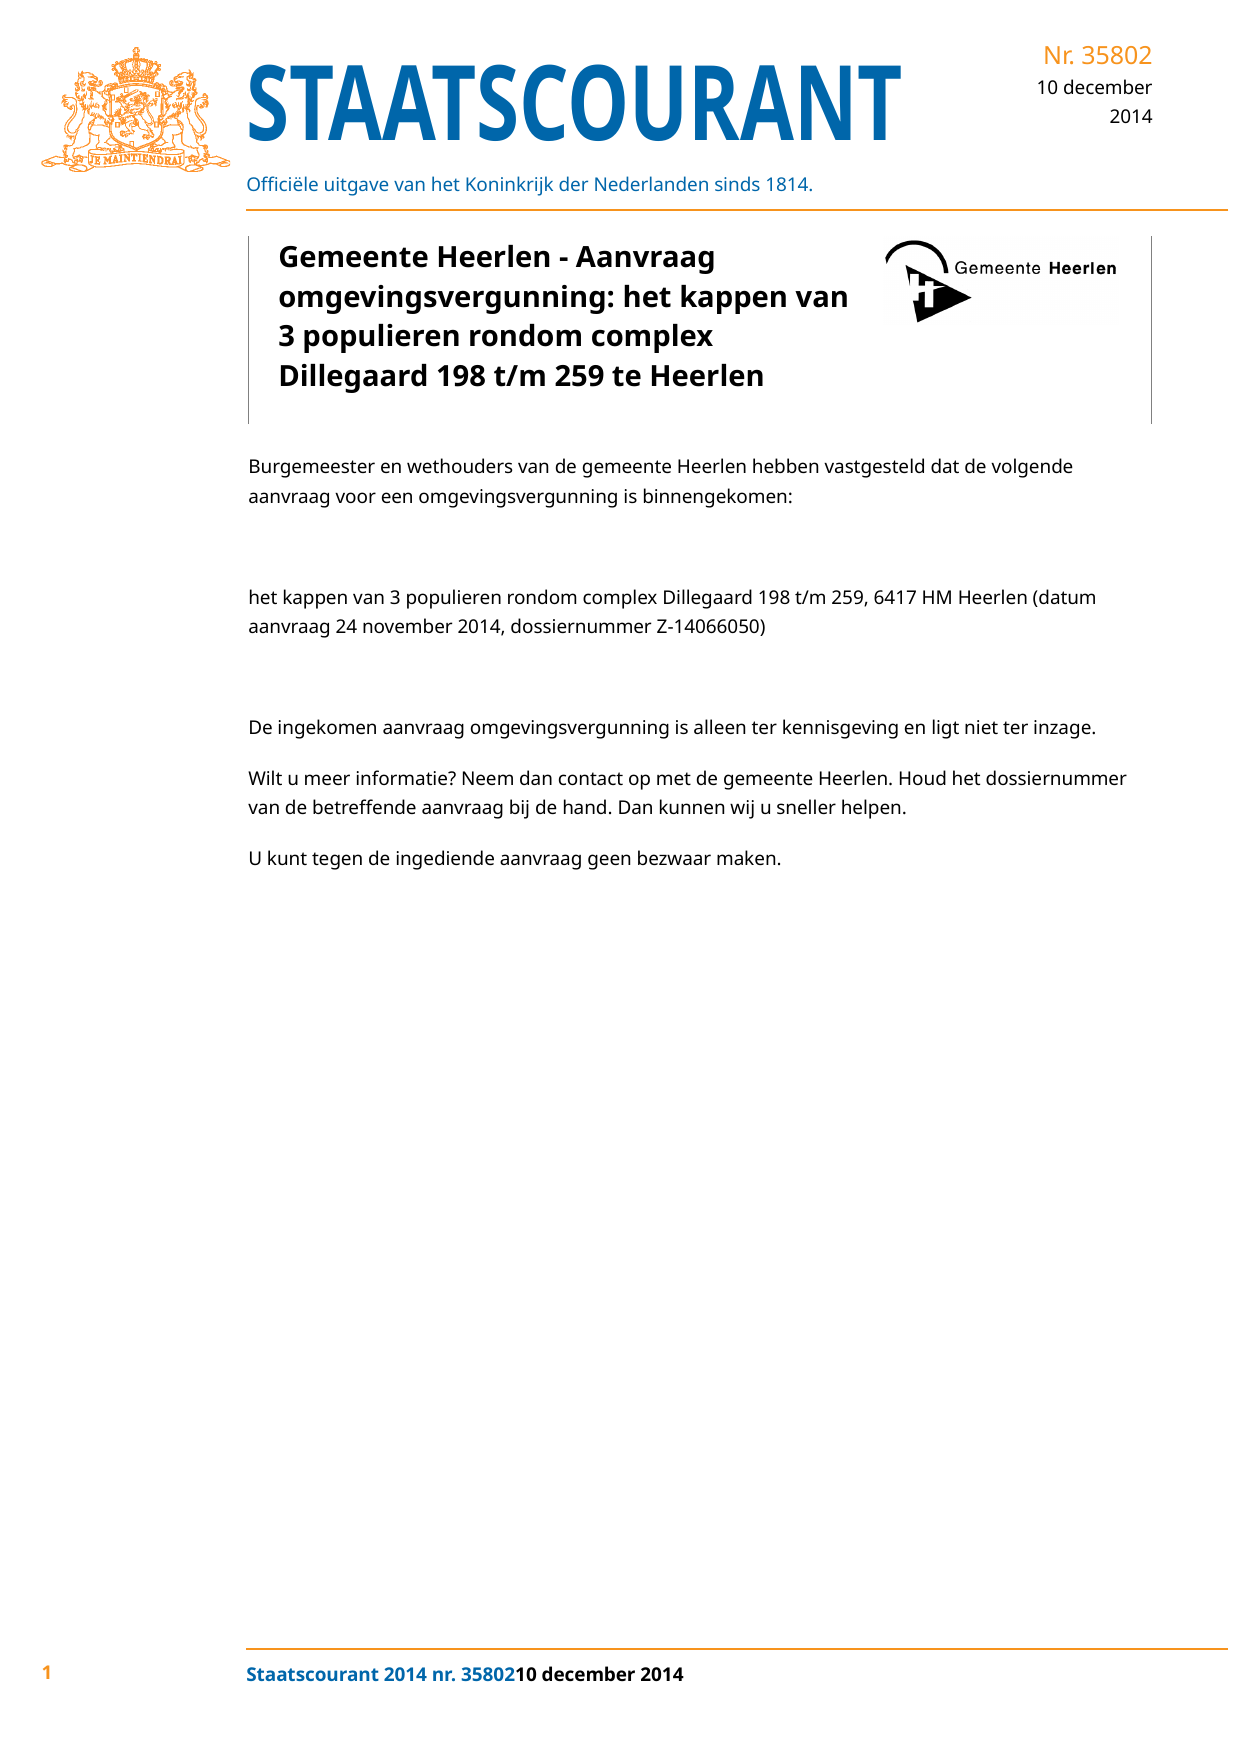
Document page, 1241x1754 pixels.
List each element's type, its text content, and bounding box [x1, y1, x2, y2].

picture [41, 47, 231, 172]
text De ingekomen aanvraag omgevingsvergunning is alleen ter kennisgeving en ligt niet ter inzage. [248, 714, 1152, 740]
text Wilt u meer informatie? Neem dan contact op met de gemeente Heerlen. Houd het dossiernummer van de betreffende aanvraag bij de hand. Dan kunnen wij u sneller helpen. [248, 765, 1152, 820]
text Burgemeester en wethouders van de gemeente Heerlen hebben vastgesteld dat de volgende aanvraag voor een omgevingsvergunning is binnengekomen: [248, 454, 1152, 509]
text U kunt tegen de ingediende aanvraag geen bezwaar maken. [248, 845, 1152, 871]
table_header Gemeente Heerlen - Aanvraag omgevingsvergunning: het kappen van 3 populieren rondom complex Dillegaard 198 t/m 259 te Heerlen [249, 236, 850, 424]
text het kappen van 3 populieren rondom complex Dillegaard 198 t/m 259, 6417 HM Heerlen (datum aanvraag 24 november 2014, dossiernummer Z-14066050) [248, 584, 1152, 639]
picture [882, 236, 1119, 325]
table_header [850, 236, 1151, 424]
